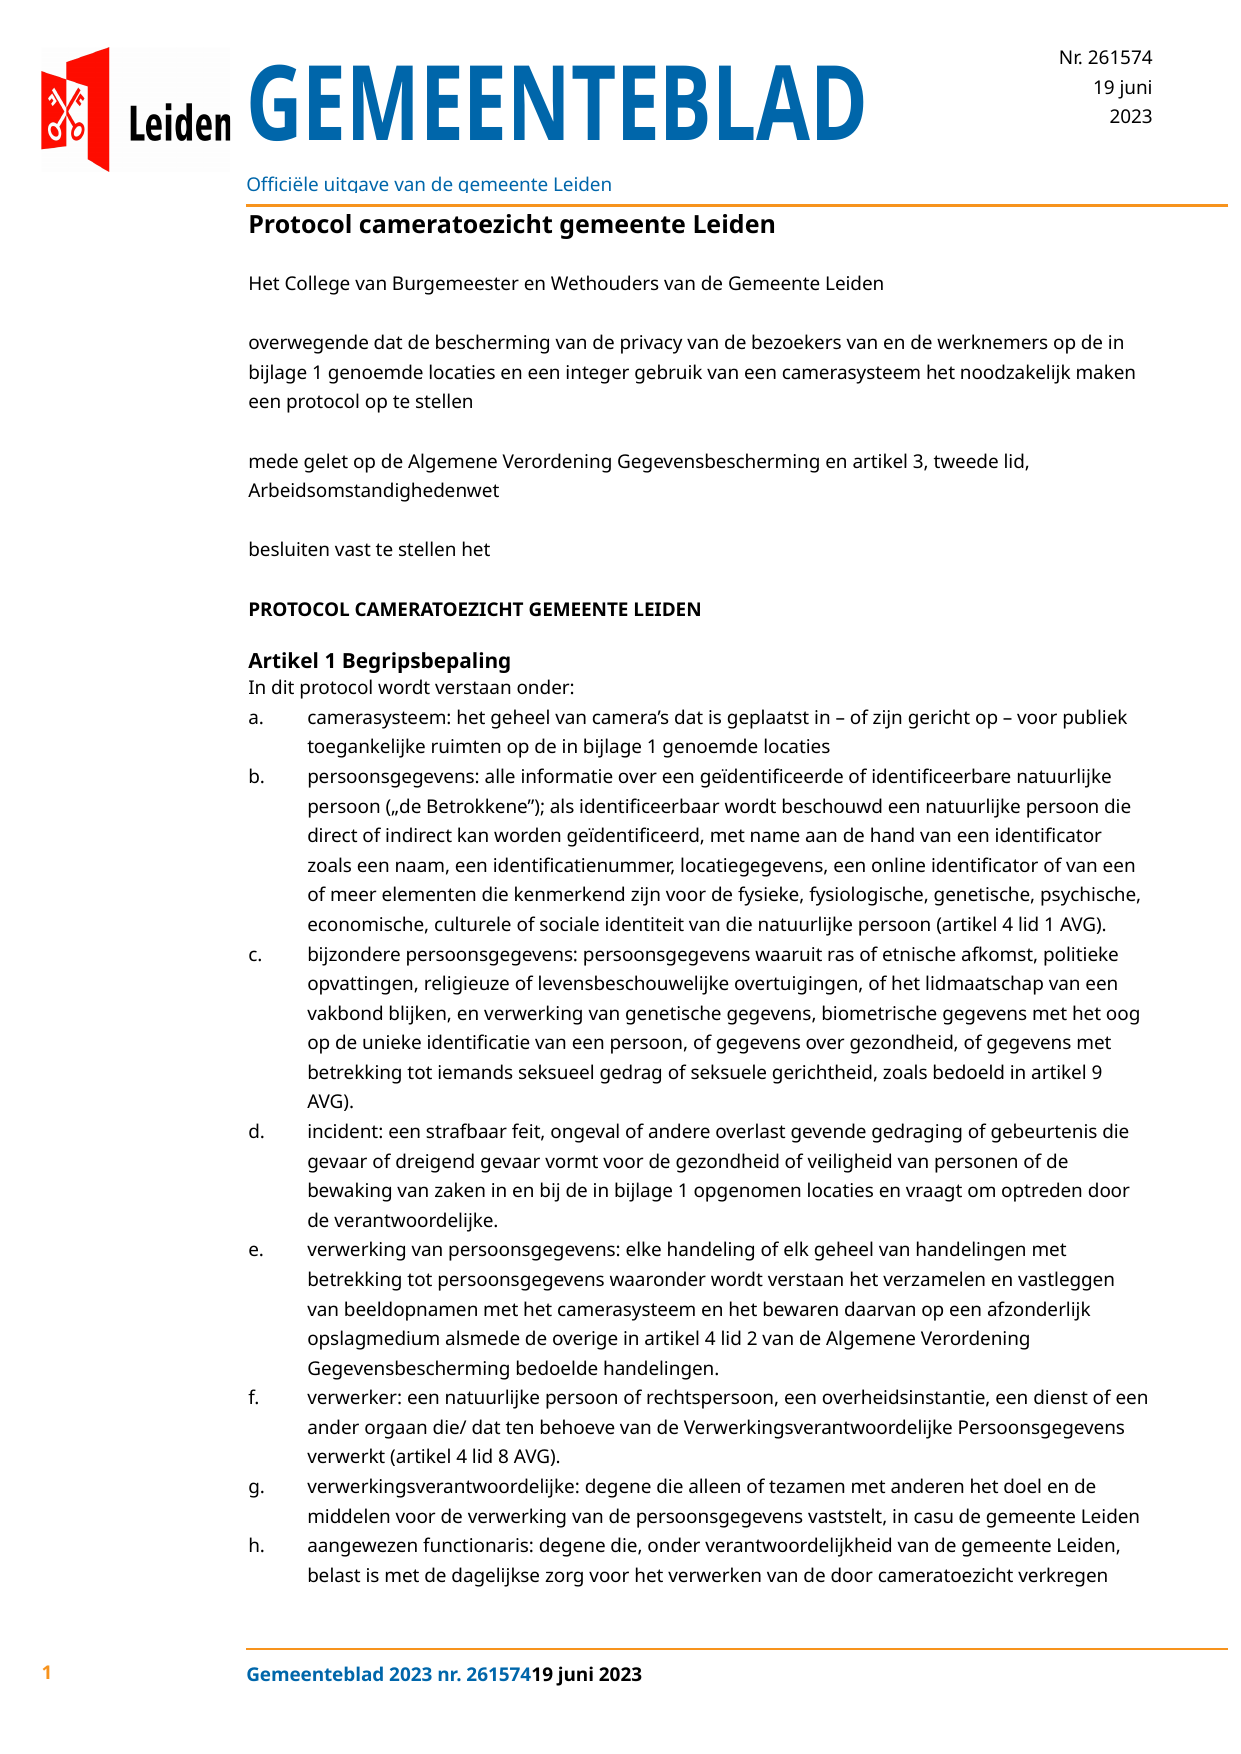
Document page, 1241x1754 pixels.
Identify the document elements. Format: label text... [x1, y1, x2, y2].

list camerasysteem: het geheel van camera’s dat is geplaatst in – of zijn gericht op – voor publiek toegankelijke ruimten op de in bijlage 1 genoemde locaties [248, 704, 1152, 759]
text In dit protocol wordt verstaan onder: [248, 674, 1152, 700]
list incident: een strafbaar feit, ongeval of andere overlast gevende gedraging of gebeurtenis die gevaar of dreigend gevaar vormt voor de gezondheid of veiligheid van personen of de bewaking van zaken in en bij de in bijlage 1 opgenomen locaties en vraagt om optreden door de verantwoordelijke. [248, 1118, 1152, 1233]
list verwerking van persoonsgegevens: elke handeling of elk geheel van handelingen met betrekking tot persoonsgegevens waaronder wordt verstaan het verzamelen en vastleggen van beeldopnamen met het camerasysteem en het bewaren daarvan op een afzonderlijk opslagmedium alsmede de overige in artikel 4 lid 2 van de Algemene Verordening Gegevensbescherming bedoelde handelingen. [248, 1237, 1152, 1381]
text Artikel 1 Begripsbepaling [248, 646, 1152, 674]
text Het College van Burgemeester en Wethouders van de Gemeente Leiden [248, 270, 1152, 296]
text Protocol cameratoezicht gemeente Leiden [248, 207, 1152, 241]
list aangewezen functionaris: degene die, onder verantwoordelijkheid van de gemeente Leiden, belast is met de dagelijkse zorg voor het verwerken van de door cameratoezicht verkregen [248, 1532, 1152, 1588]
text besluiten vast te stellen het [248, 537, 1152, 562]
picture [41, 47, 231, 172]
text mede gelet op de Algemene Verordening Gegevensbescherming en artikel 3, tweede lid, Arbeidsomstandighedenwet [248, 448, 1152, 503]
text overwegende dat de bescherming van de privacy van de bezoekers van en de werknemers op de in bijlage 1 genoemde locaties en een integer gebruik van een camerasysteem het noodzakelijk maken een protocol op te stellen [248, 329, 1152, 414]
list verwerker: een natuurlijke persoon of rechtspersoon, een overheidsinstantie, een dienst of een ander orgaan die/ dat ten behoeve van de Verwerkingsverantwoordelijke Persoonsgegevens verwerkt (artikel 4 lid 8 AVG). [248, 1384, 1152, 1469]
text PROTOCOL CAMERATOEZICHT GEMEENTE LEIDEN [248, 596, 1152, 621]
list verwerkingsverantwoordelijke: degene die alleen of tezamen met anderen het doel en de middelen voor de verwerking van de persoonsgegevens vaststelt, in casu de gemeente Leiden [248, 1473, 1152, 1529]
list bijzondere persoonsgegevens: persoonsgegevens waaruit ras of etnische afkomst, politieke opvattingen, religieuze of levensbeschouwelijke overtuigingen, of het lidmaatschap van een vakbond blijken, en verwerking van genetische gegevens, biometrische gegevens met het oog op de unieke identificatie van een persoon, of gegevens over gezondheid, of gegevens met betrekking tot iemands seksueel gedrag of seksuele gerichtheid, zoals bedoeld in artikel 9 AVG). [248, 941, 1152, 1114]
list persoonsgegevens: alle informatie over een geïdentificeerde of identificeerbare natuurlijke persoon („de Betrokkene”); als identificeerbaar wordt beschouwd een natuurlijke persoon die direct of indirect kan worden geïdentificeerd, met name aan de hand van een identificator zoals een naam, een identificatienummer, locatiegegevens, een online identificator of van een of meer elementen die kenmerkend zijn voor de fysieke, fysiologische, genetische, psychische, economische, culturele of sociale identiteit van die natuurlijke persoon (artikel 4 lid 1 AVG). [248, 763, 1152, 937]
